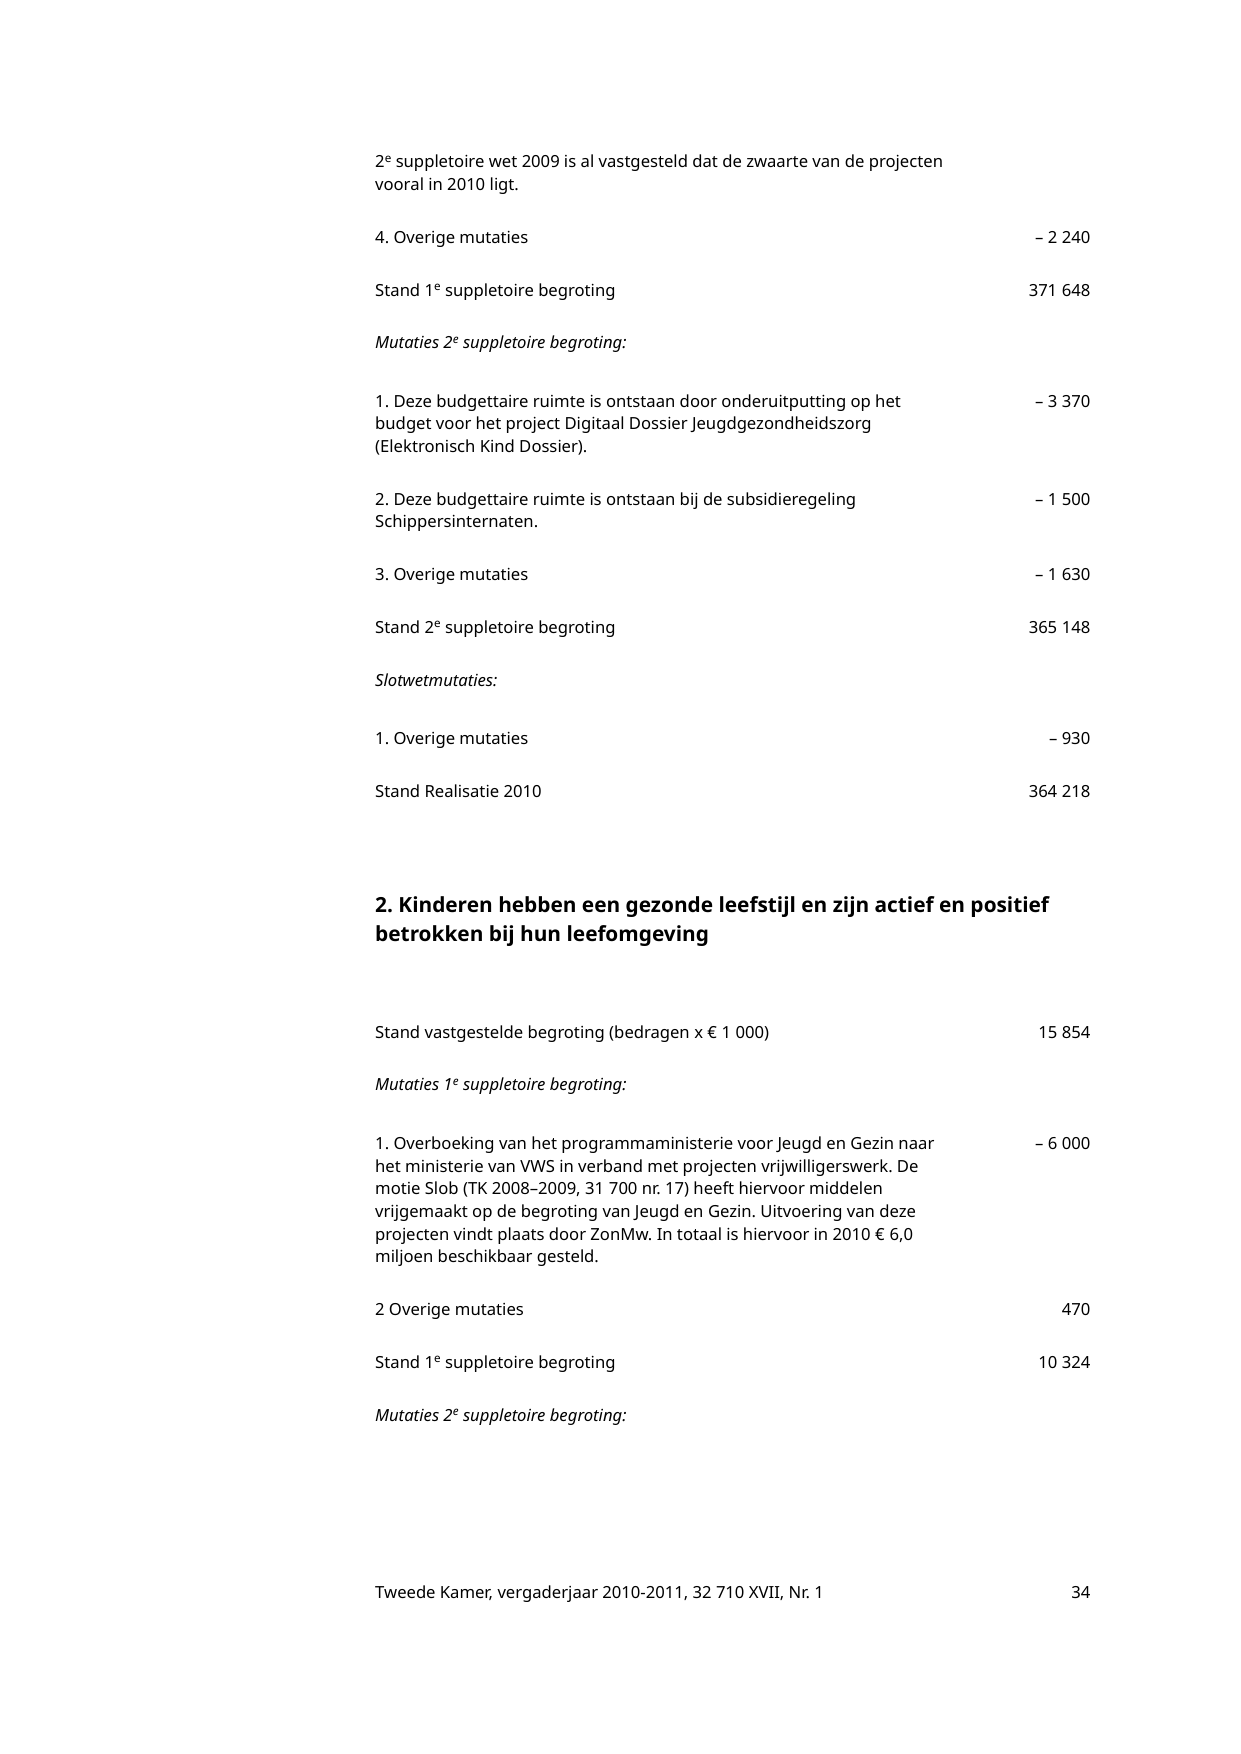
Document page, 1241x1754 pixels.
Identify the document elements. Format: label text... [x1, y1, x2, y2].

table_cell Stand 2e suppletoire begroting [375, 616, 961, 668]
table_cell Stand Realisatie 2010 [375, 779, 961, 832]
table_cell Slotwetmutaties: [375, 668, 961, 727]
table_cell 371 648 [961, 278, 1090, 331]
table_header 15 854 [961, 1020, 1090, 1073]
table_cell 365 148 [961, 616, 1090, 668]
table_cell 2. Deze budgettaire ruimte is ontstaan bij de subsidieregeling Schippersinternaten. [375, 488, 961, 563]
table_header Stand vastgestelde begroting (bedragen x € 1 000) [375, 1020, 961, 1073]
table_cell – 3 370 [961, 389, 1090, 487]
table_cell – 1 500 [961, 488, 1090, 563]
table_cell Stand 1e suppletoire begroting [375, 1350, 961, 1403]
table_cell – 6 000 [961, 1131, 1090, 1298]
table_cell 470 [961, 1298, 1090, 1350]
table_cell Mutaties 2e suppletoire begroting: [375, 331, 961, 389]
table_cell 10 324 [961, 1350, 1090, 1403]
table_cell [961, 1403, 1090, 1462]
table_cell [961, 150, 1090, 225]
table_cell – 2 240 [961, 225, 1090, 278]
table_cell 3. Overige mutaties [375, 563, 961, 616]
table_cell [961, 668, 1090, 727]
table_cell 1. Overige mutaties [375, 727, 961, 779]
text 2. Kinderen hebben een gezonde leefstijl en zijn actief en positief betrokken bij hun leefomgeving [375, 891, 1090, 947]
table_cell Mutaties 2e suppletoire begroting: [375, 1403, 961, 1462]
table_cell [961, 1073, 1090, 1131]
table_cell Stand 1e suppletoire begroting [375, 278, 961, 331]
table_cell 1. Overboeking van het programmaministerie voor Jeugd en Gezin naar het ministerie van VWS in verband met projecten vrijwilligerswerk. De motie Slob (TK 2008–2009, 31 700 nr. 17) heeft hiervoor middelen vrijgemaakt op de begroting van Jeugd en Gezin. Uitvoering van deze projecten vindt plaats door ZonMw. In totaal is hiervoor in 2010 € 6,0 miljoen beschikbaar gesteld. [375, 1131, 961, 1298]
table_cell 2e suppletoire wet 2009 is al vastgesteld dat de zwaarte van de projecten vooral in 2010 ligt. [375, 150, 961, 225]
table_cell Mutaties 1e suppletoire begroting: [375, 1073, 961, 1131]
table_cell 1. Deze budgettaire ruimte is ontstaan door onderuitputting op het budget voor het project Digitaal Dossier Jeugdgezondheidszorg (Elektronisch Kind Dossier). [375, 389, 961, 487]
table_cell 364 218 [961, 779, 1090, 832]
table_cell – 1 630 [961, 563, 1090, 616]
table_cell 4. Overige mutaties [375, 225, 961, 278]
table_cell 2 Overige mutaties [375, 1298, 961, 1350]
table_cell – 930 [961, 727, 1090, 779]
table_cell [961, 331, 1090, 389]
